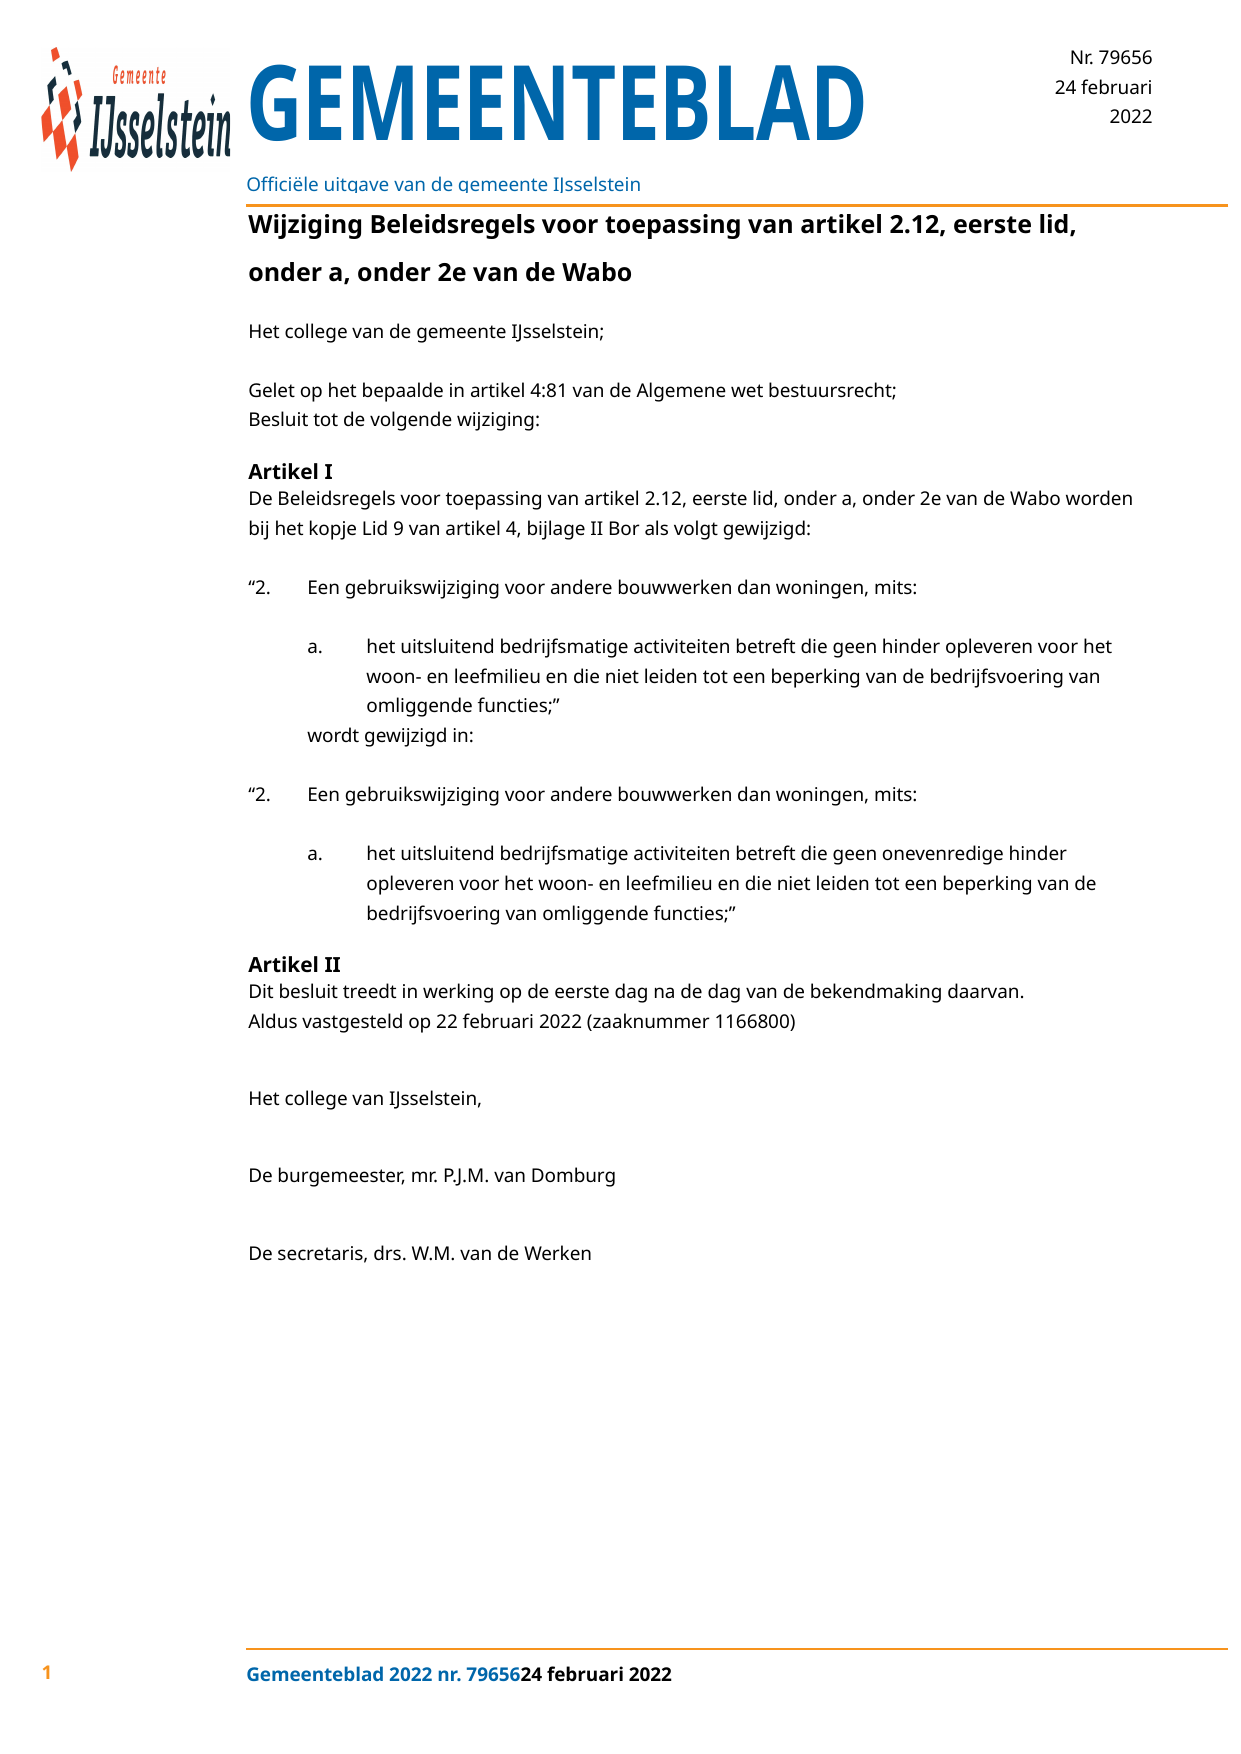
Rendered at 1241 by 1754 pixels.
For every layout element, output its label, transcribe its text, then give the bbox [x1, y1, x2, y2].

text Het college van IJsselstein, [248, 1085, 1152, 1111]
text Gelet op het bepaalde in artikel 4:81 van de Algemene wet bestuursrecht; [248, 377, 1152, 403]
list het uitsluitend bedrijfsmatige activiteiten betreft die geen hinder opleveren voor het woon- en leefmilieu en die niet leiden tot een beperking van de bedrijfsvoering van omliggende functies;” [307, 633, 1152, 718]
text Het college van de gemeente IJsselstein; [248, 318, 1152, 344]
list Een gebruikswijziging voor andere bouwwerken dan woningen, mits: [248, 781, 1152, 807]
text De burgemeester, mr. P.J.M. van Domburg [248, 1162, 1152, 1188]
list het uitsluitend bedrijfsmatige activiteiten betreft die geen onevenredige hinder opleveren voor het woon- en leefmilieu en die niet leiden tot een beperking van de bedrijfsvoering van omliggende functies;” [307, 841, 1152, 925]
picture [41, 47, 231, 172]
text Artikel I [248, 457, 1152, 486]
list Een gebruikswijziging voor andere bouwwerken dan woningen, mits: [248, 574, 1152, 600]
text Artikel II [248, 950, 1152, 978]
text Aldus vastgesteld op 22 februari 2022 (zaaknummer 1166800) [248, 1008, 1152, 1034]
text De Beleidsregels voor toepassing van artikel 2.12, eerste lid, onder a, onder 2e van de Wabo worden bij het kopje Lid 9 van artikel 4, bijlage II Bor als volgt gewijzigd: [248, 486, 1152, 541]
list wordt gewijzigd in: [248, 722, 1152, 748]
text Dit besluit treedt in werking op de eerste dag na de dag van de bekendmaking daarvan. [248, 978, 1152, 1004]
text Wijziging Beleidsregels voor toepassing van artikel 2.12, eerste lid, onder a, onder 2e van de Wabo [248, 207, 1152, 288]
text Besluit tot de volgende wijziging: [248, 407, 1152, 432]
text De secretaris, drs. W.M. van de Werken [248, 1240, 1152, 1265]
